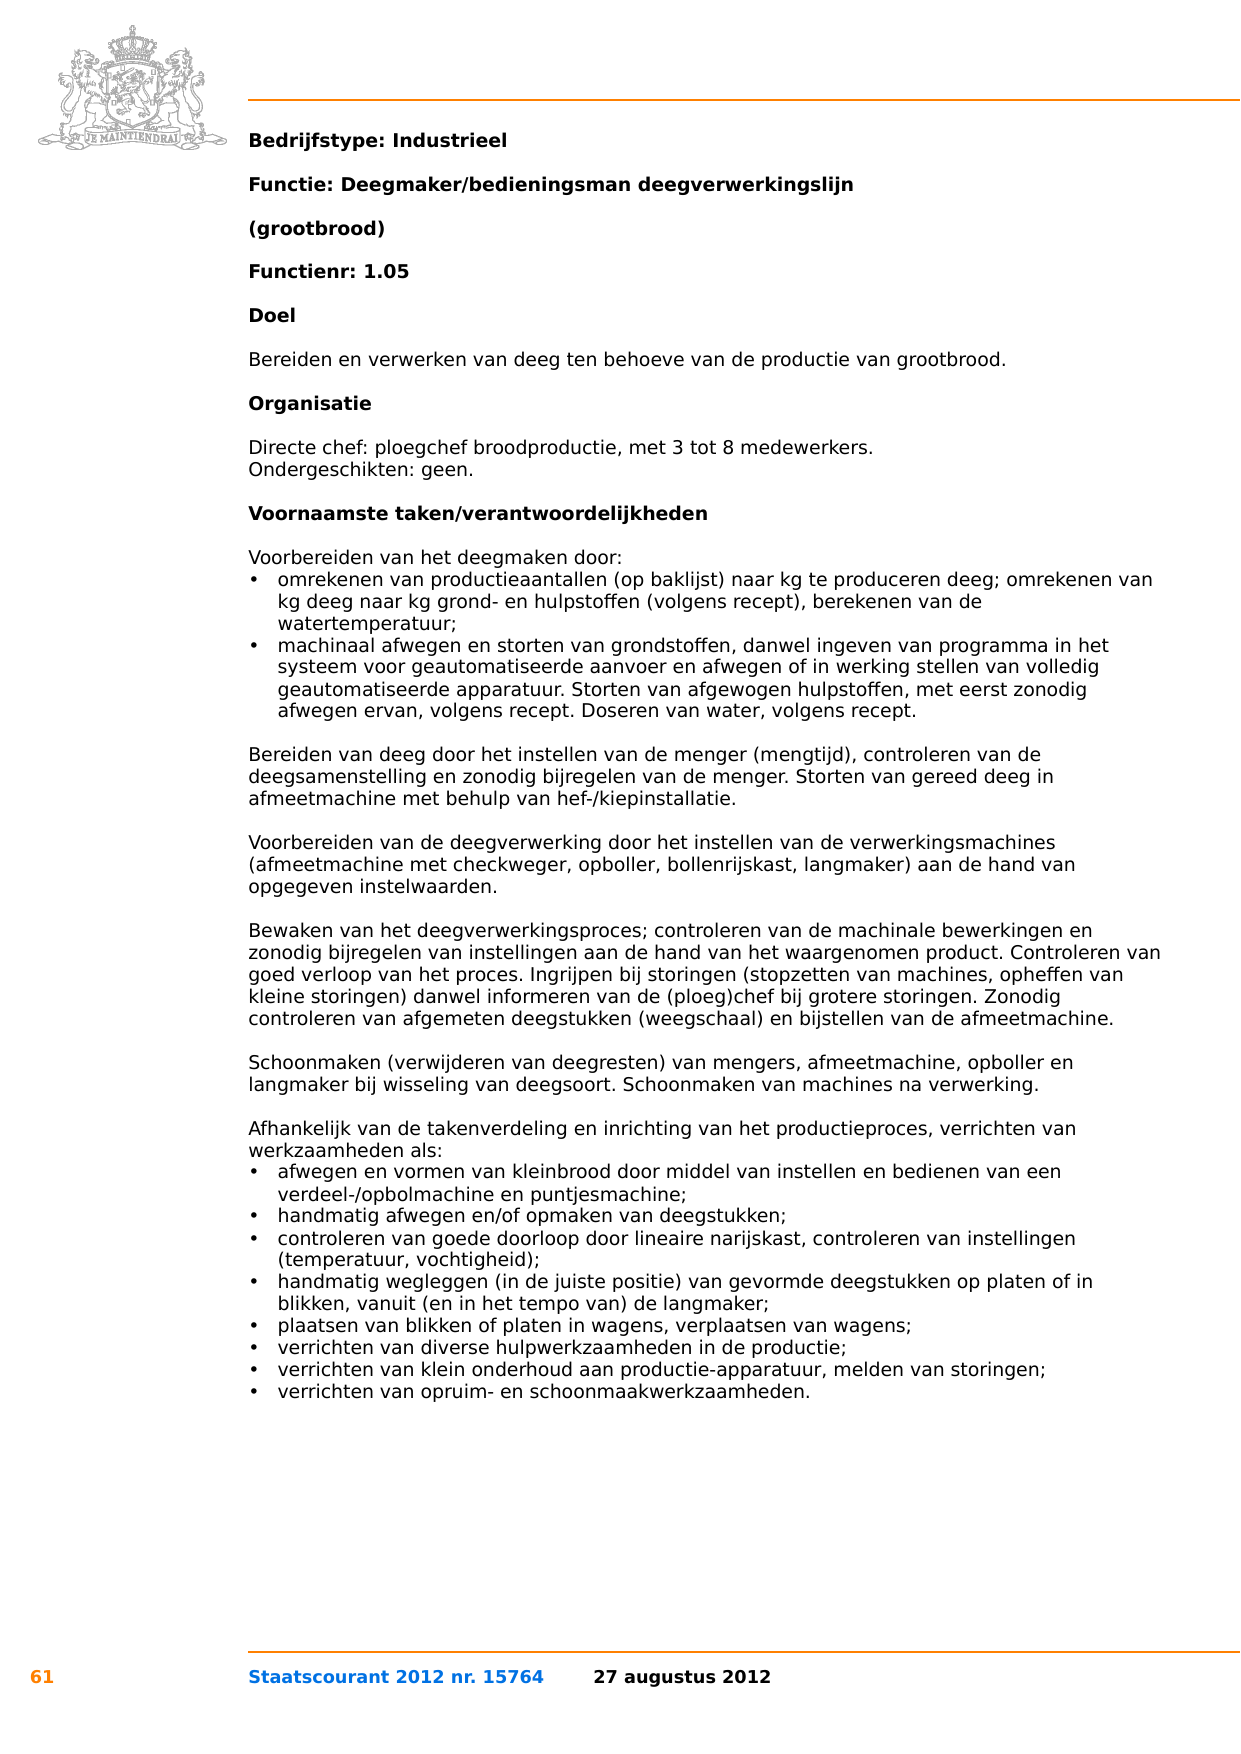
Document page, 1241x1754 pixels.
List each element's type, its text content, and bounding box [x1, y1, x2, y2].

text Schoonmaken (verwijderen van deegresten) van mengers, afmeetmachine, opboller en langmaker bij wisseling van deegsoort. Schoonmaken van machines na verwerking. [248, 1052, 1163, 1096]
text Bereiden en verwerken van deeg ten behoeve van de productie van grootbrood. [248, 349, 1163, 371]
picture [38, 25, 227, 150]
text • omrekenen van productieaantallen (op baklijst) naar kg te produceren deeg; omrekenen van kg deeg naar kg grond- en hulpstoffen (volgens recept), berekenen van de watertemperatuur; [248, 568, 1163, 634]
text • machinaal afwegen en storten van grondstoffen, danwel ingeven van programma in het systeem voor geautomatiseerde aanvoer en afwegen of in werking stellen van volledig geautomatiseerde apparatuur. Storten van afgewogen hulpstoffen, met eerst zonodig afwegen ervan, volgens recept. Doseren van water, volgens recept. [248, 634, 1163, 722]
text • verrichten van opruim- en schoonmaakwerkzaamheden. [248, 1381, 1163, 1403]
subtitle (grootbrood) [248, 218, 1163, 239]
text Afhankelijk van de takenverdeling en inrichting van het productieproces, verrichten van werkzaamheden als: [248, 1117, 1163, 1161]
text • handmatig afwegen en/of opmaken van deegstukken; [248, 1205, 1163, 1227]
subtitle Functienr: 1.05 [248, 261, 1163, 283]
text Voorbereiden van het deegmaken door: [248, 547, 1163, 568]
text • controleren van goede doorloop door lineaire narijskast, controleren van instellingen (temperatuur, vochtigheid); [248, 1227, 1163, 1271]
text Voorbereiden van de deegverwerking door het instellen van de verwerkingsmachines (afmeetmachine met checkweger, opboller, bollenrijskast, langmaker) aan de hand van opgegeven instelwaarden. [248, 832, 1163, 898]
text Ondergeschikten: geen. [248, 459, 1163, 481]
subtitle Organisatie [248, 393, 1163, 415]
text Bewaken van het deegverwerkingsproces; controleren van de machinale bewerkingen en zonodig bijregelen van instellingen aan de hand van het waargenomen product. Controleren van goed verloop van het proces. Ingrijpen bij storingen (stopzetten van machines, opheffen van kleine storingen) danwel informeren van de (ploeg)chef bij grotere storingen. Zonodig controleren van afgemeten deegstukken (weegschaal) en bijstellen van de afmeetmachine. [248, 920, 1163, 1030]
subtitle Functie: Deegmaker/bedieningsman deegverwerkingslijn [248, 174, 1163, 196]
text • verrichten van klein onderhoud aan productie-apparatuur, melden van storingen; [248, 1359, 1163, 1381]
text • verrichten van diverse hulpwerkzaamheden in de productie; [248, 1337, 1163, 1359]
text • afwegen en vormen van kleinbrood door middel van instellen en bedienen van een verdeel-/opbolmachine en puntjesmachine; [248, 1161, 1163, 1205]
text • plaatsen van blikken of platen in wagens, verplaatsen van wagens; [248, 1315, 1163, 1337]
subtitle Voornaamste taken/verantwoordelijkheden [248, 503, 1163, 525]
text Bereiden van deeg door het instellen van de menger (mengtijd), controleren van de deegsamenstelling en zonodig bijregelen van de menger. Storten van gereed deeg in afmeetmachine met behulp van hef-/kiepinstallatie. [248, 744, 1163, 810]
text • handmatig wegleggen (in de juiste positie) van gevormde deegstukken op platen of in blikken, vanuit (en in het tempo van) de langmaker; [248, 1271, 1163, 1315]
subtitle Doel [248, 305, 1163, 327]
subtitle Bedrijfstype: Industrieel [248, 130, 1163, 152]
text Directe chef: ploegchef broodproductie, met 3 tot 8 medewerkers. [248, 437, 1163, 459]
